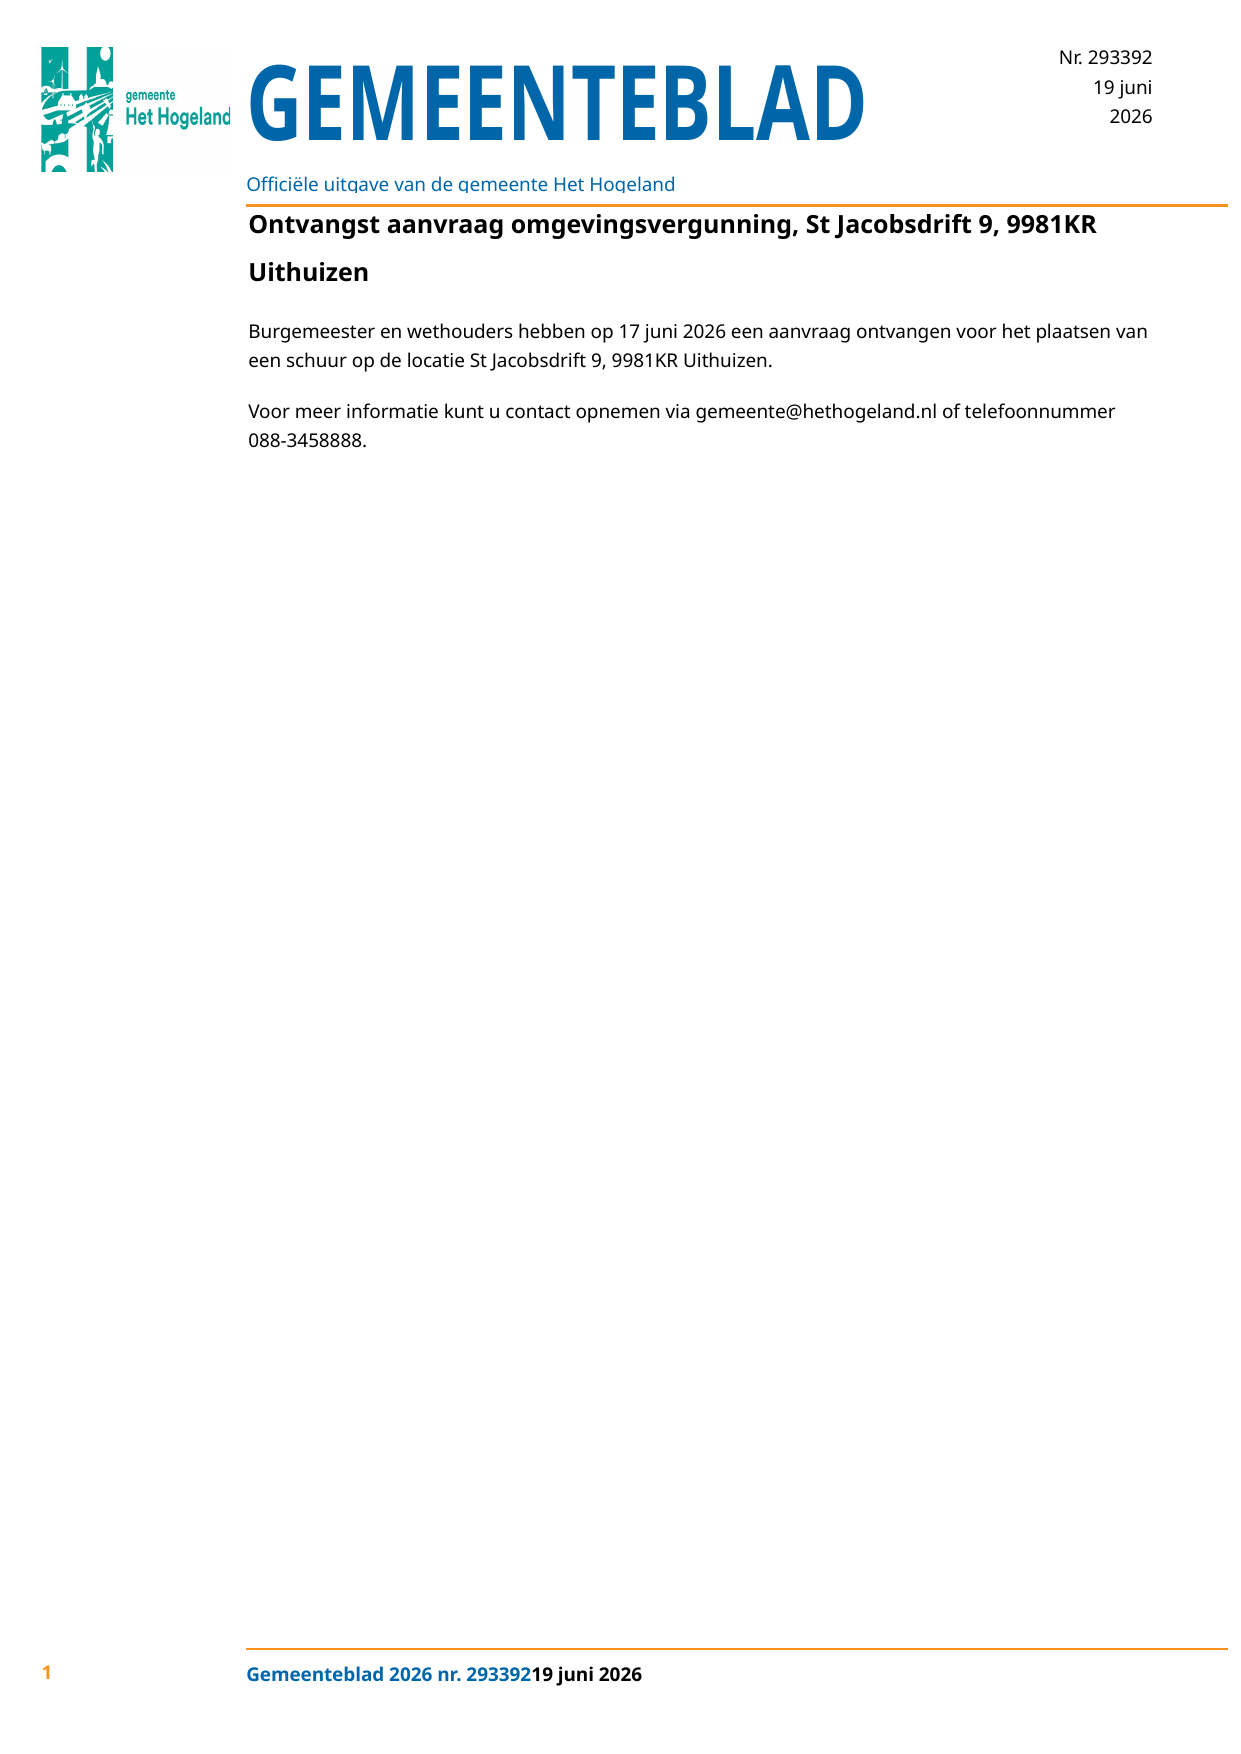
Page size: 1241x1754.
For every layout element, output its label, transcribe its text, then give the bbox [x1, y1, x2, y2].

text Voor meer informatie kunt u contact opnemen via gemeente@hethogeland.nl of telefoonnummer 088-3458888. [248, 398, 1152, 453]
text Burgemeester en wethouders hebben op 17 juni 2026 een aanvraag ontvangen voor het plaatsen van een schuur op de locatie St Jacobsdrift 9, 9981KR Uithuizen. [248, 318, 1152, 373]
text Ontvangst aanvraag omgevingsvergunning, St Jacobsdrift 9, 9981KR Uithuizen [248, 207, 1152, 288]
picture [41, 47, 231, 172]
